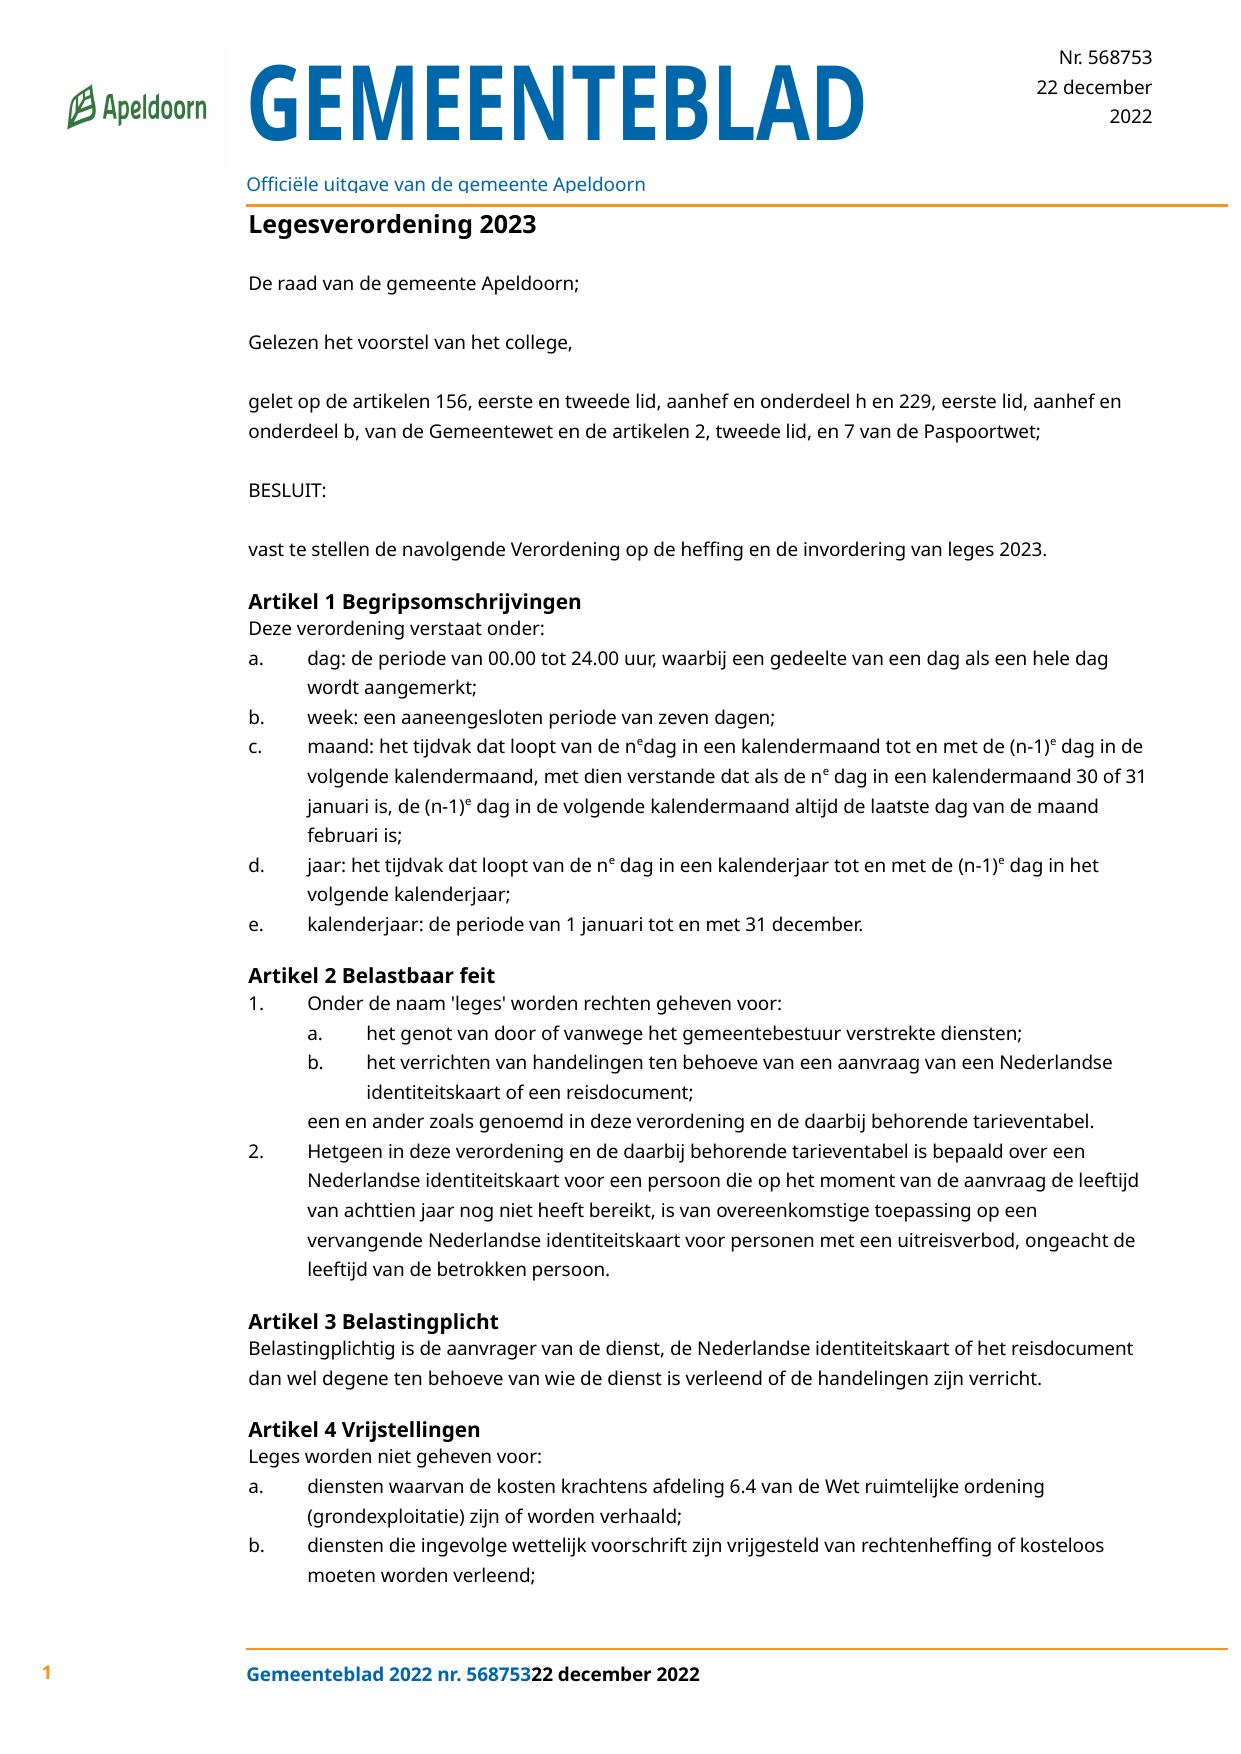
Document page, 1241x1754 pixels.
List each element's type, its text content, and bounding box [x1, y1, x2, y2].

list Hetgeen in deze verordening en de daarbij behorende tarieventabel is bepaald over een Nederlandse identiteitskaart voor een persoon die op het moment van de aanvraag de leeftijd van achttien jaar nog niet heeft bereikt, is van overeenkomstige toepassing op een vervangende Nederlandse identiteitskaart voor personen met een uitreisverbod, ongeacht de leeftijd van de betrokken persoon. [248, 1138, 1152, 1282]
text Legesverordening 2023 [248, 207, 1152, 241]
list het verrichten van handelingen ten behoeve van een aanvraag van een Nederlandse identiteitskaart of een reisdocument; [307, 1049, 1152, 1104]
text Artikel 1 Begripsomschrijvingen [248, 587, 1152, 615]
text Artikel 2 Belastbaar feit [248, 962, 1152, 990]
list maand: het tijdvak dat loopt van de nedag in een kalendermaand tot en met de (n-1)e dag in de volgende kalendermaand, met dien verstande dat als de ne dag in een kalendermaand 30 of 31 januari is, de (n-1)e dag in de volgende kalendermaand altijd de laatste dag van de maand februari is; [248, 734, 1152, 848]
text Deze verordening verstaat onder: [248, 615, 1152, 641]
picture [41, 47, 231, 172]
text Gelezen het voorstel van het college, [248, 329, 1152, 355]
text Belastingplichtig is de aanvrager van de dienst, de Nederlandse identiteitskaart of het reisdocument dan wel degene ten behoeve van wie de dienst is verleend of de handelingen zijn verricht. [248, 1335, 1152, 1391]
list diensten die ingevolge wettelijk voorschrift zijn vrijgesteld van rechtenheffing of kosteloos moeten worden verleend; [248, 1532, 1152, 1588]
list diensten waarvan de kosten krachtens afdeling 6.4 van de Wet ruimtelijke ordening (grondexploitatie) zijn of worden verhaald; [248, 1473, 1152, 1528]
list kalenderjaar: de periode van 1 januari tot en met 31 december. [248, 911, 1152, 937]
list het genot van door of vanwege het gemeentebestuur verstrekte diensten; [307, 1020, 1152, 1045]
text Leges worden niet geheven voor: [248, 1444, 1152, 1469]
list week: een aaneengesloten periode van zeven dagen; [248, 704, 1152, 730]
list een en ander zoals genoemd in deze verordening en de daarbij behorende tarieventabel. [248, 1108, 1152, 1134]
text Artikel 4 Vrijstellingen [248, 1415, 1152, 1444]
text gelet op de artikelen 156, eerste en tweede lid, aanhef en onderdeel h en 229, eerste lid, aanhef en onderdeel b, van de Gemeentewet en de artikelen 2, tweede lid, en 7 van de Paspoortwet; [248, 389, 1152, 444]
text vast te stellen de navolgende Verordening op de heffing en de invordering van leges 2023. [248, 537, 1152, 562]
text BESLUIT: [248, 477, 1152, 503]
list dag: de periode van 00.00 tot 24.00 uur, waarbij een gedeelte van een dag als een hele dag wordt aangemerkt; [248, 645, 1152, 700]
text De raad van de gemeente Apeldoorn; [248, 270, 1152, 296]
text Artikel 3 Belastingplicht [248, 1307, 1152, 1335]
list Onder de naam 'leges' worden rechten geheven voor: [248, 990, 1152, 1016]
list jaar: het tijdvak dat loopt van de ne dag in een kalenderjaar tot en met de (n-1)e dag in het volgende kalenderjaar; [248, 852, 1152, 907]
